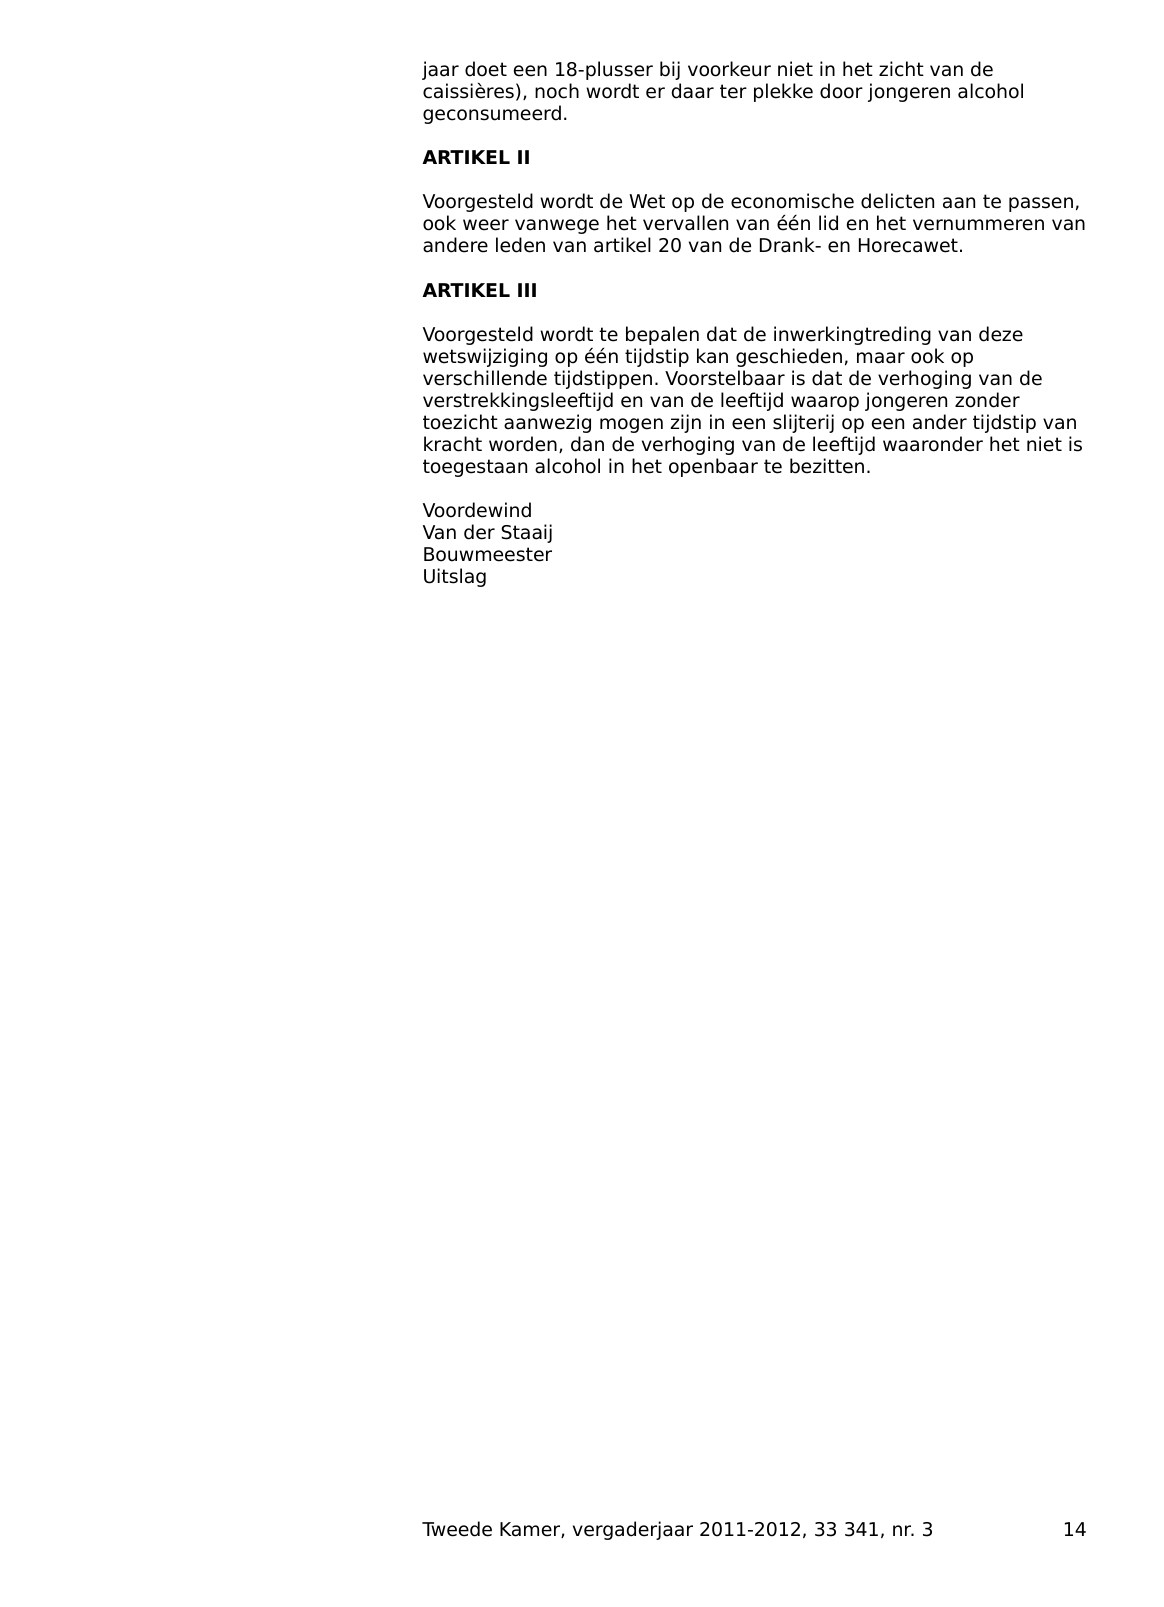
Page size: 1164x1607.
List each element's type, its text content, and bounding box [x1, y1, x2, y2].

text Voorgesteld wordt te bepalen dat de inwerkingtreding van deze wetswijziging op één tijdstip kan geschieden, maar ook op verschillende tijdstippen. Voorstelbaar is dat de verhoging van de verstrekkingsleeftijd en van de leeftijd waarop jongeren zonder toezicht aanwezig mogen zijn in een slijterij op een ander tijdstip van kracht worden, dan de verhoging van de leeftijd waaronder het niet is toegestaan alcohol in het openbaar te bezitten. [422, 324, 1087, 477]
text Voorgesteld wordt de Wet op de economische delicten aan te passen, ook weer vanwege het vervallen van één lid en het vernummeren van andere leden van artikel 20 van de Drank- en Horecawet. [422, 191, 1087, 257]
subtitle ARTIKEL III [422, 279, 1087, 301]
text jaar doet een 18-plusser bij voorkeur niet in het zicht van de caissières), noch wordt er daar ter plekke door jongeren alcohol geconsumeerd. [422, 59, 1087, 125]
subtitle ARTIKEL II [422, 147, 1087, 169]
text Voordewind [422, 500, 1087, 522]
text Bouwmeester [422, 544, 1087, 566]
text Uitslag [422, 566, 1087, 588]
text Van der Staaij [422, 522, 1087, 544]
